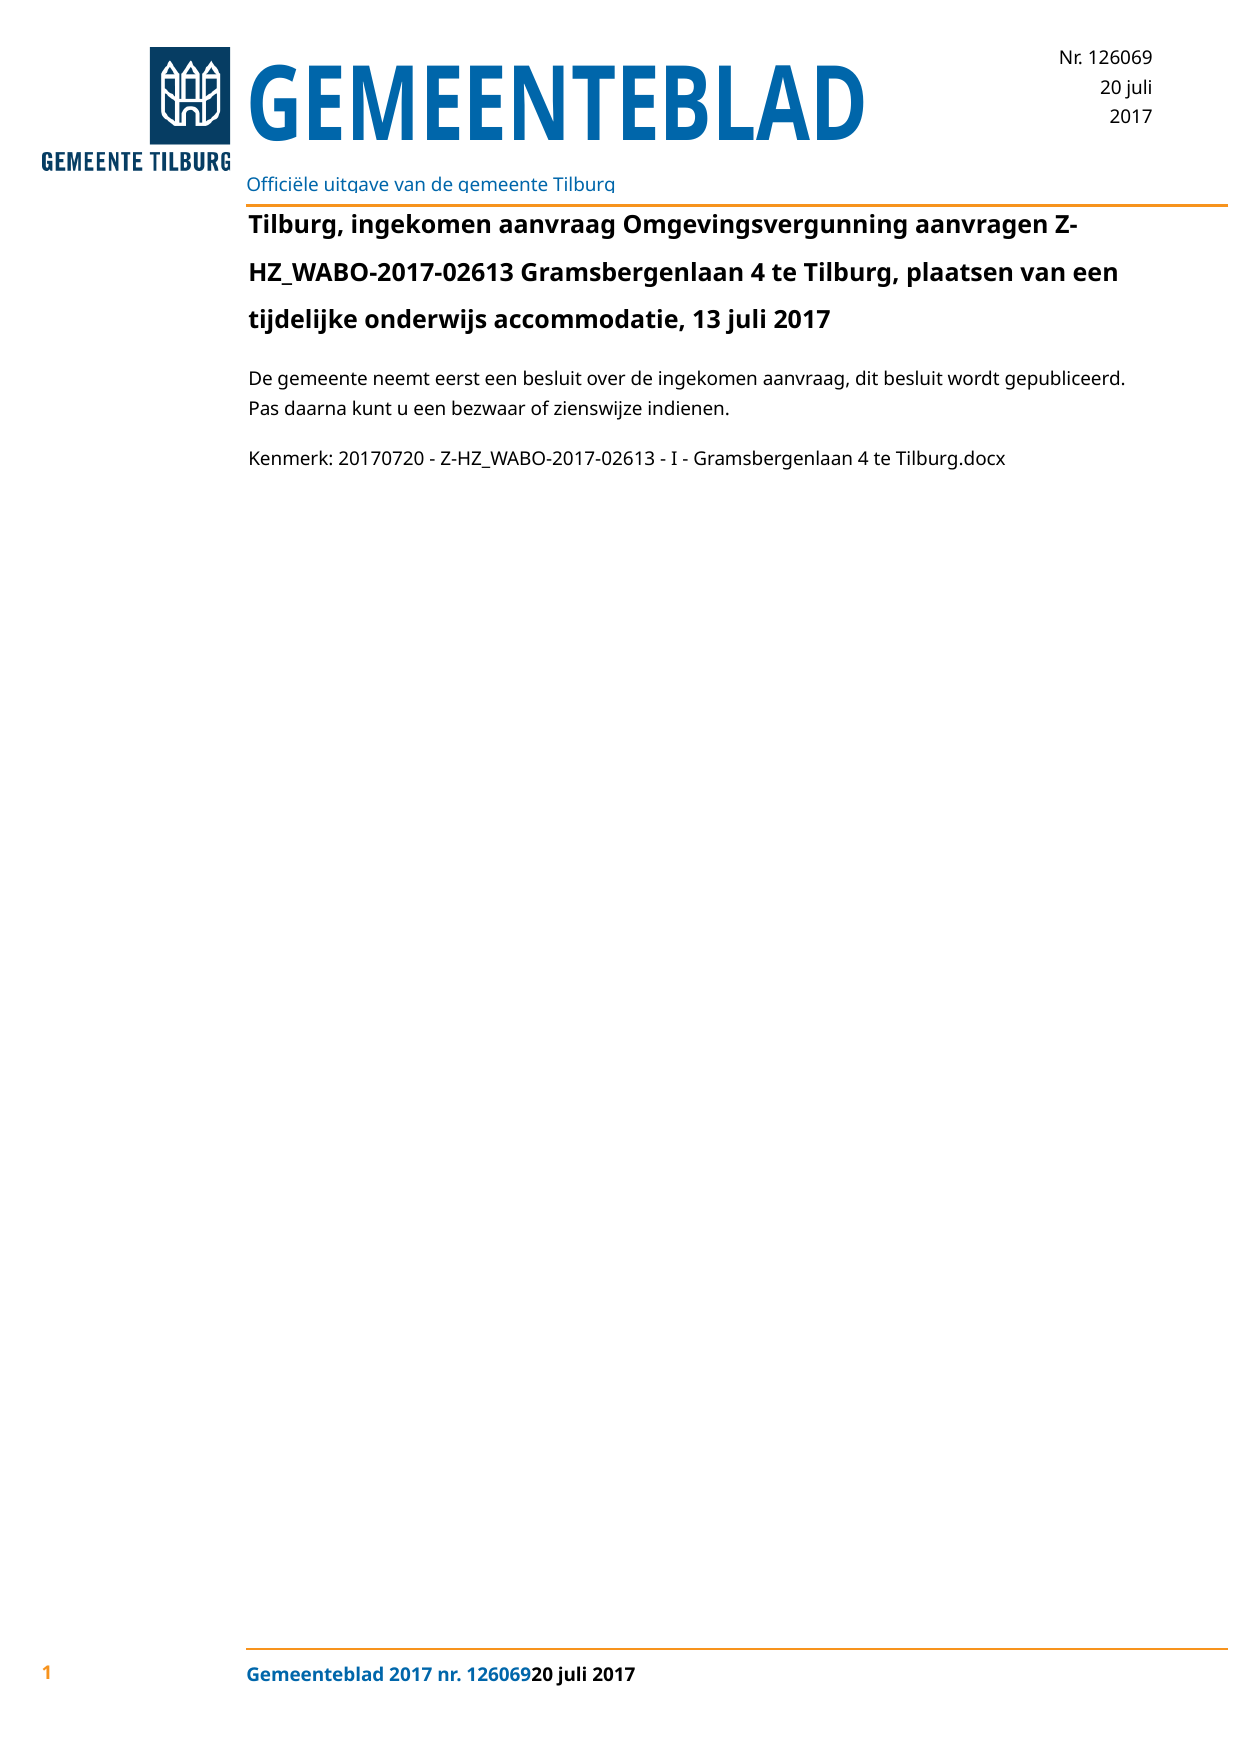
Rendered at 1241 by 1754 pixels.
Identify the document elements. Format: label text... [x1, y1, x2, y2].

text Kenmerk: 20170720 - Z-HZ_WABO-2017-02613 - I - Gramsbergenlaan 4 te Tilburg.docx [248, 446, 1152, 471]
picture [41, 47, 231, 172]
text De gemeente neemt eerst een besluit over de ingekomen aanvraag, dit besluit wordt gepubliceerd. Pas daarna kunt u een bezwaar of zienswijze indienen. [248, 366, 1152, 421]
text Tilburg, ingekomen aanvraag Omgevingsvergunning aanvragen Z-HZ_WABO-2017-02613 Gramsbergenlaan 4 te Tilburg, plaatsen van een tijdelijke onderwijs accommodatie, 13 juli 2017 [248, 207, 1152, 336]
